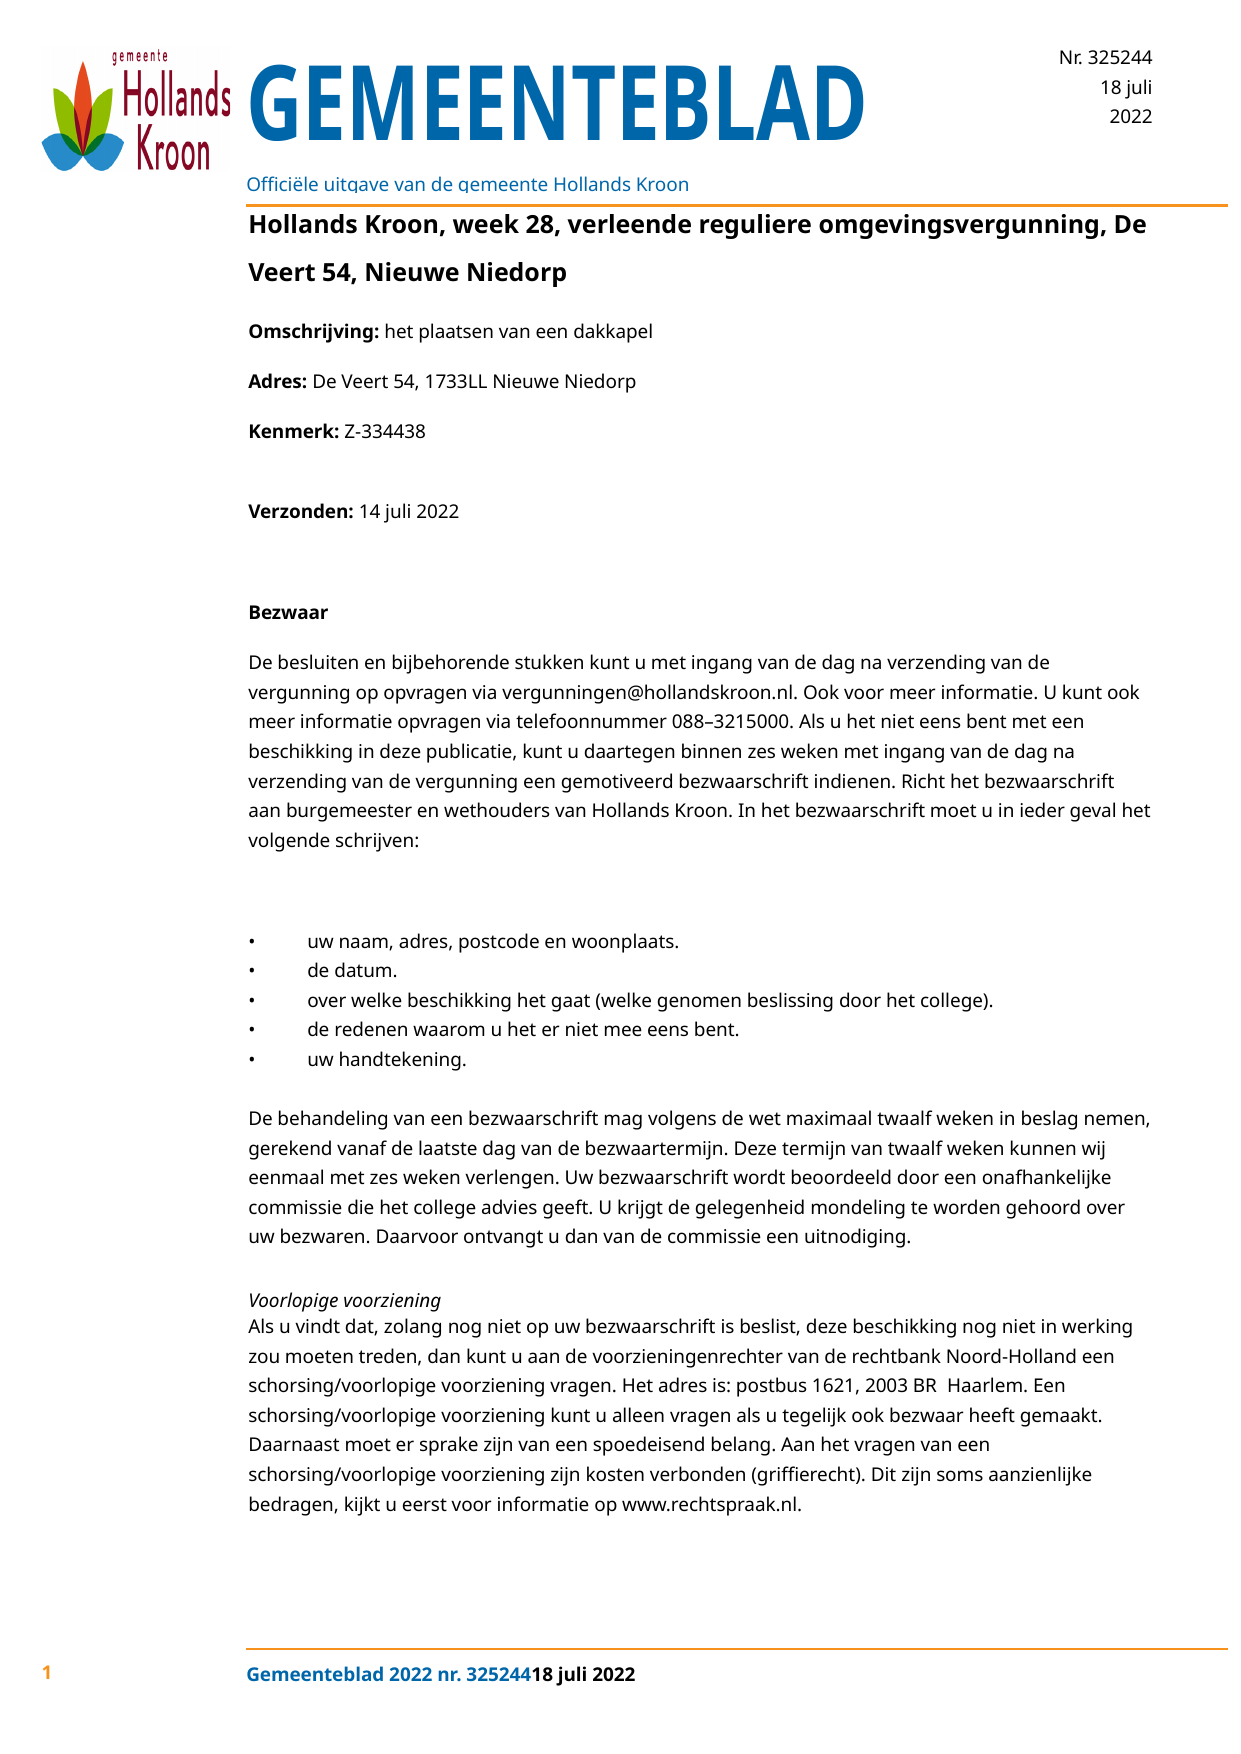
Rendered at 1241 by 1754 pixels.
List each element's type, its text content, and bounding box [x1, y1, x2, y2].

text De besluiten en bijbehorende stukken kunt u met ingang van de dag na verzending van de vergunning op opvragen via vergunningen@hollandskroon.nl. Ook voor meer informatie. U kunt ook meer informatie opvragen via telefoonnummer 088–3215000. Als u het niet eens bent met een beschikking in deze publicatie, kunt u daartegen binnen zes weken met ingang van de dag na verzending van de vergunning een gemotiveerd bezwaarschrift indienen. Richt het bezwaarschrift aan burgemeester en wethouders van Hollands Kroon. In het bezwaarschrift moet u in ieder geval het volgende schrijven: [248, 649, 1152, 853]
text Verzonden: 14 juli 2022 [248, 498, 1152, 524]
text Adres: De Veert 54, 1733LL Nieuwe Niedorp [248, 368, 1152, 394]
text De behandeling van een bezwaarschrift mag volgens de wet maximaal twaalf weken in beslag nemen, gerekend vanaf de laatste dag van de bezwaartermijn. Deze termijn van twaalf weken kunnen wij eenmaal met zes weken verlengen. Uw bezwaarschrift wordt beoordeeld door een onafhankelijke commissie die het college advies geeft. U krijgt de gelegenheid mondeling te worden gehoord over uw bezwaren. Daarvoor ontvangt u dan van de commissie een uitnodiging. [248, 1105, 1152, 1249]
list uw naam, adres, postcode en woonplaats. [248, 928, 1152, 953]
table_header [700, 469, 1152, 495]
text Bezwaar [248, 599, 1152, 625]
text Hollands Kroon, week 28, verleende reguliere omgevingsvergunning, De Veert 54, Nieuwe Niedorp [248, 207, 1152, 288]
list uw handtekening. [248, 1046, 1152, 1072]
picture [41, 47, 231, 172]
text Kenmerk: Z-334438 [248, 419, 1152, 444]
text Voorlopige voorziening [248, 1288, 1152, 1313]
text Als u vindt dat, zolang nog niet op uw bezwaarschrift is beslist, deze beschikking nog niet in werking zou moeten treden, dan kunt u aan de voorzieningenrechter van de rechtbank Noord-Holland een schorsing/voorlopige voorziening vragen. Het adres is: postbus 1621, 2003 BR Haarlem. Een schorsing/voorlopige voorziening kunt u alleen vragen als u tegelijk ook bezwaar heeft gemaakt. Daarnaast moet er sprake zijn van een spoedeisend belang. Aan het vragen van een schorsing/voorlopige voorziening zijn kosten verbonden (griffierecht). Dit zijn soms aanzienlijke bedragen, kijkt u eerst voor informatie op www.rechtspraak.nl. [248, 1313, 1152, 1517]
list over welke beschikking het gaat (welke genomen beslissing door het college). [248, 987, 1152, 1013]
text Omschrijving: het plaatsen van een dakkapel [248, 318, 1152, 344]
list de datum. [248, 957, 1152, 983]
list de redenen waarom u het er niet mee eens bent. [248, 1017, 1152, 1042]
table_header [248, 469, 700, 495]
